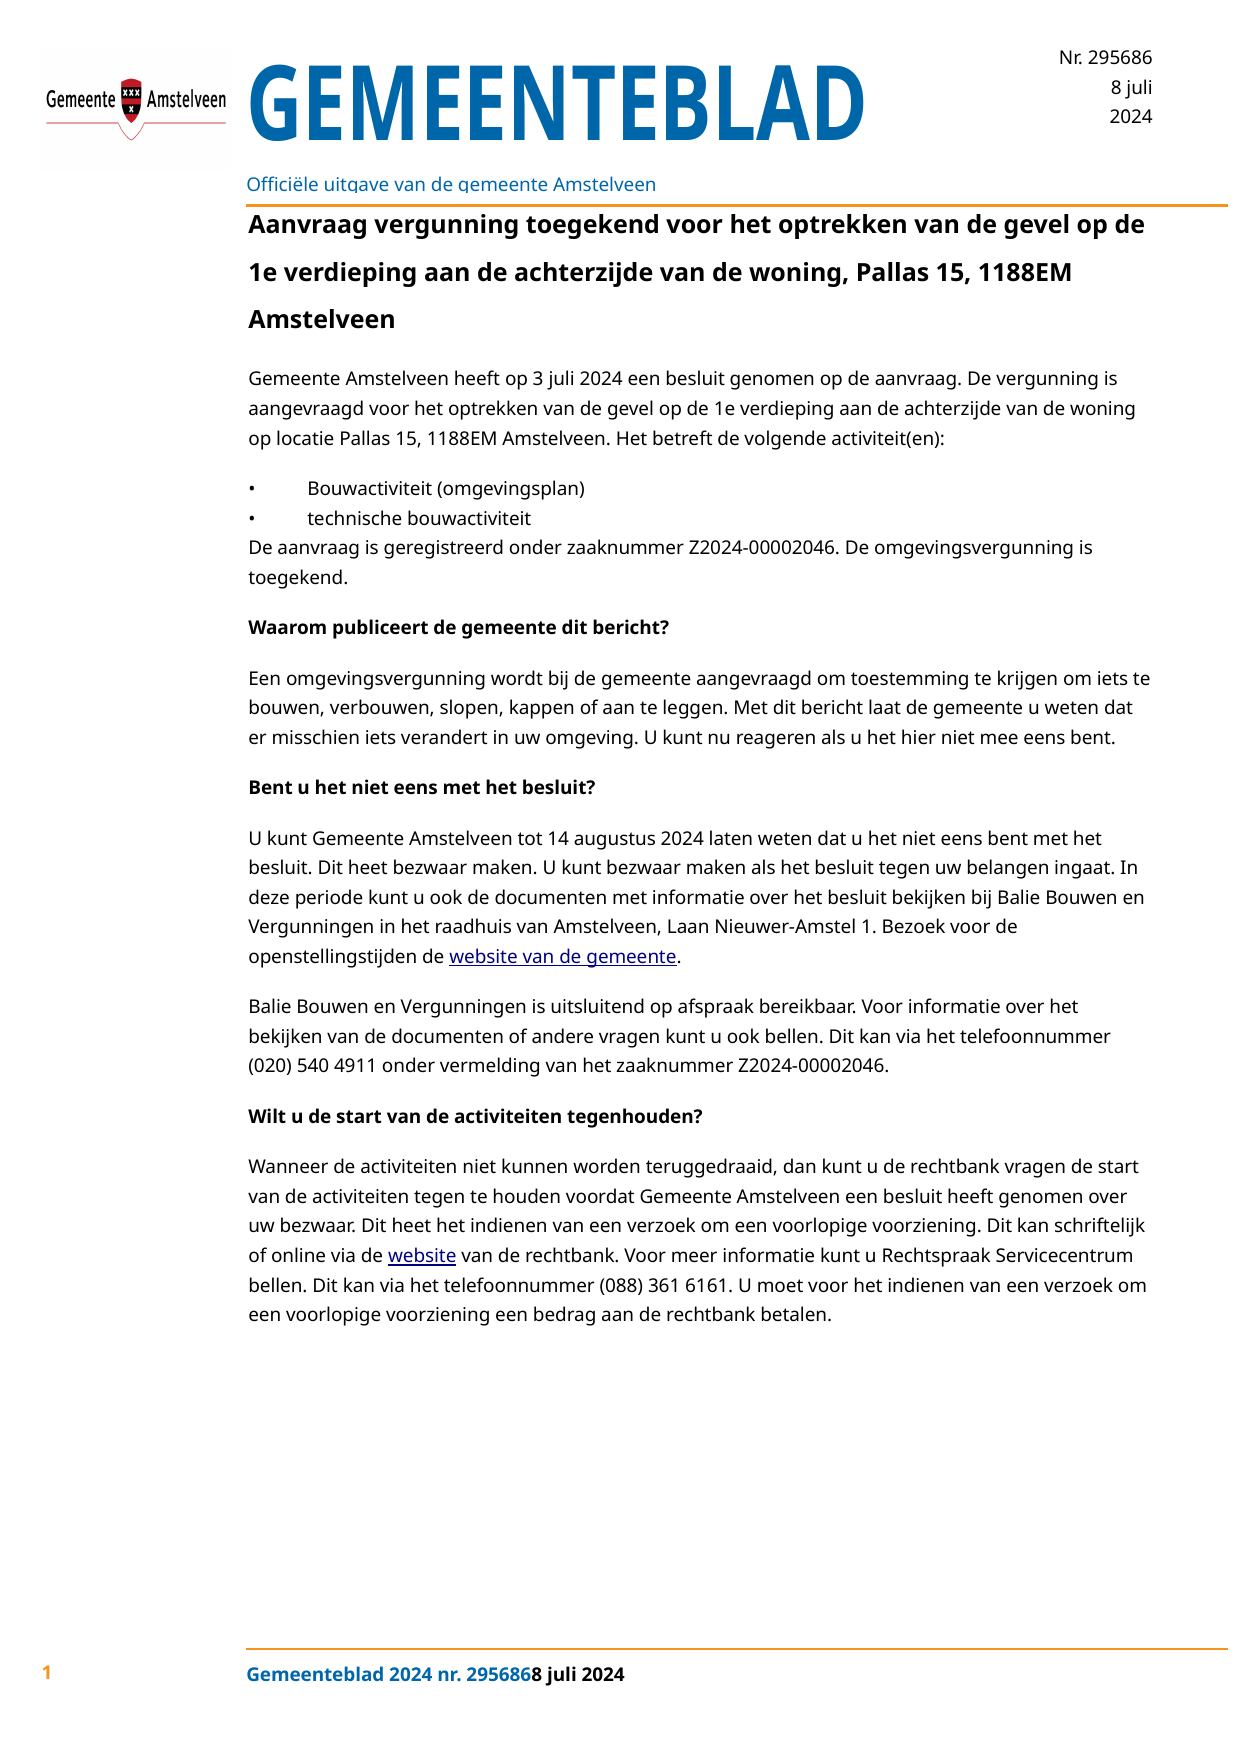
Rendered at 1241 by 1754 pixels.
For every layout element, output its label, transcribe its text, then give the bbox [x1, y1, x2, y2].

list Bouwactiviteit (omgevingsplan) [248, 475, 1152, 501]
text Wanneer de activiteiten niet kunnen worden teruggedraaid, dan kunt u de rechtbank vragen de start van de activiteiten tegen te houden voordat Gemeente Amstelveen een besluit heeft genomen over uw bezwaar. Dit heet het indienen van een verzoek om een voorlopige voorziening. Dit kan schriftelijk of online via de website van de rechtbank. Voor meer informatie kunt u Rechtspraak Servicecentrum bellen. Dit kan via het telefoonnummer (088) 361 6161. U moet voor het indienen van een verzoek om een voorlopige voorziening een bedrag aan de rechtbank betalen. [248, 1153, 1152, 1327]
text De aanvraag is geregistreerd onder zaaknummer Z2024-00002046. De omgevingsvergunning is toegekend. [248, 534, 1152, 589]
picture [41, 47, 231, 172]
text U kunt Gemeente Amstelveen tot 14 augustus 2024 laten weten dat u het niet eens bent met het besluit. Dit heet bezwaar maken. U kunt bezwaar maken als het besluit tegen uw belangen ingaat. In deze periode kunt u ook de documenten met informatie over het besluit bekijken bij Balie Bouwen en Vergunningen in het raadhuis van Amstelveen, Laan Nieuwer-Amstel 1. Bezoek voor de openstellingstijden de website van de gemeente. [248, 825, 1152, 969]
text Aanvraag vergunning toegekend voor het optrekken van de gevel op de 1e verdieping aan de achterzijde van de woning, Pallas 15, 1188EM Amstelveen [248, 207, 1152, 336]
text Waarom publiceert de gemeente dit bericht? [248, 614, 1152, 640]
text Gemeente Amstelveen heeft op 3 juli 2024 een besluit genomen op de aanvraag. De vergunning is aangevraagd voor het optrekken van de gevel op de 1e verdieping aan de achterzijde van de woning op locatie Pallas 15, 1188EM Amstelveen. Het betreft de volgende activiteit(en): [248, 366, 1152, 450]
text Bent u het niet eens met het besluit? [248, 774, 1152, 800]
text Een omgevingsvergunning wordt bij de gemeente aangevraagd om toestemming te krijgen om iets te bouwen, verbouwen, slopen, kappen of aan te leggen. Met dit bericht laat de gemeente u weten dat er misschien iets verandert in uw omgeving. U kunt nu reageren als u het hier niet mee eens bent. [248, 665, 1152, 749]
text Wilt u de start van de activiteiten tegenhouden? [248, 1103, 1152, 1129]
list technische bouwactiviteit [248, 505, 1152, 530]
text Balie Bouwen en Vergunningen is uitsluitend op afspraak bereikbaar. Voor informatie over het bekijken van de documenten of andere vragen kunt u ook bellen. Dit kan via het telefoonnummer (020) 540 4911 onder vermelding van het zaaknummer Z2024-00002046. [248, 993, 1152, 1078]
